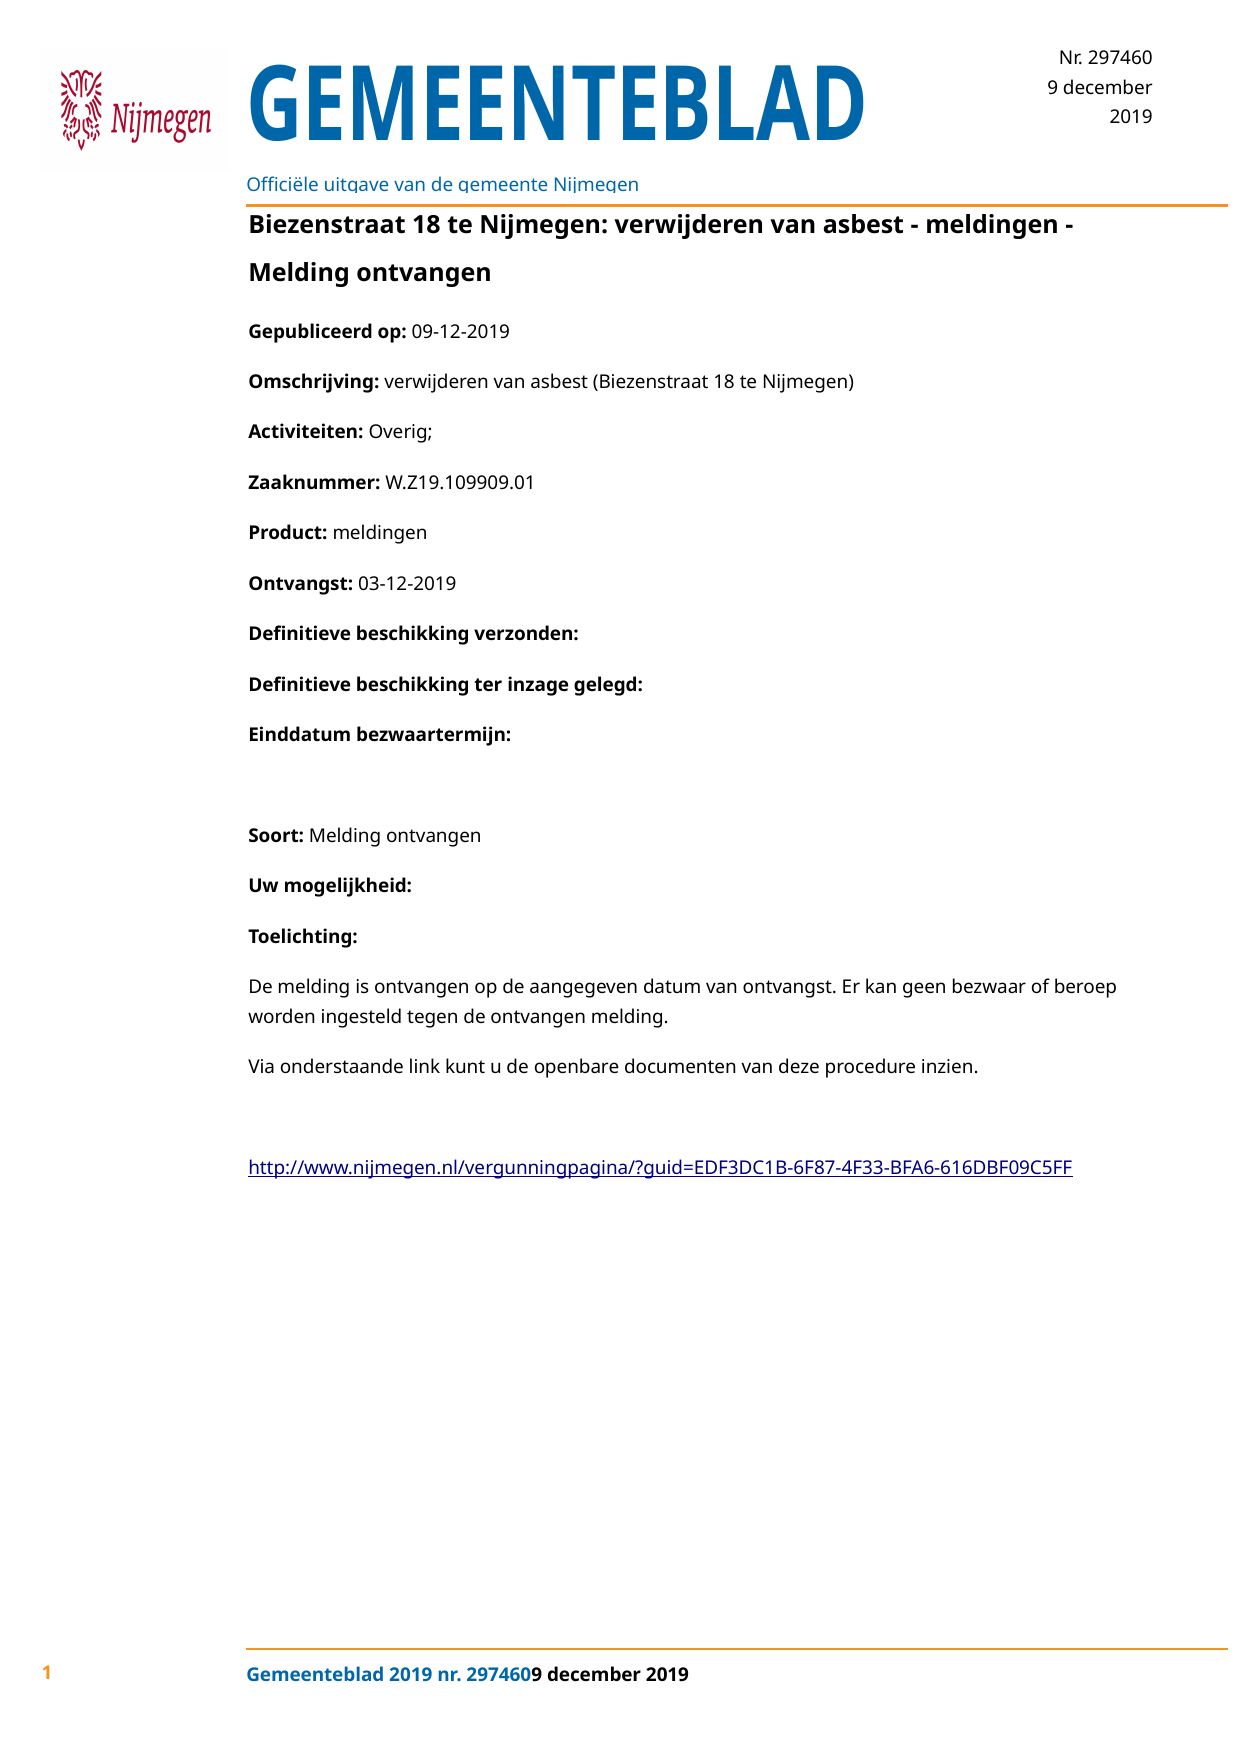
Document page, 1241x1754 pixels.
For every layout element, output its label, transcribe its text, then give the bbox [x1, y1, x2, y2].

text Definitieve beschikking verzonden: [248, 620, 1152, 646]
text Omschrijving: verwijderen van asbest (Biezenstraat 18 te Nijmegen) [248, 368, 1152, 394]
text De melding is ontvangen op de aangegeven datum van ontvangst. Er kan geen bezwaar of beroep worden ingesteld tegen de ontvangen melding. [248, 973, 1152, 1029]
text http://www.nijmegen.nl/vergunningpagina/?guid=EDF3DC1B-6F87-4F33-BFA6-616DBF09C5FF [248, 1154, 1152, 1180]
text Via onderstaande link kunt u de openbare documenten van deze procedure inzien. [248, 1053, 1152, 1079]
text Zaaknummer: W.Z19.109909.01 [248, 469, 1152, 495]
text Biezenstraat 18 te Nijmegen: verwijderen van asbest - meldingen - Melding ontvangen [248, 207, 1152, 288]
text Einddatum bezwaartermijn: [248, 721, 1152, 747]
text Ontvangst: 03-12-2019 [248, 570, 1152, 596]
text Soort: Melding ontvangen [248, 822, 1152, 848]
text Activiteiten: Overig; [248, 419, 1152, 444]
text Gepubliceerd op: 09-12-2019 [248, 318, 1152, 344]
text Toelichting: [248, 923, 1152, 949]
text Uw mogelijkheid: [248, 872, 1152, 898]
text Definitieve beschikking ter inzage gelegd: [248, 671, 1152, 697]
text Product: meldingen [248, 519, 1152, 545]
picture [41, 47, 231, 172]
